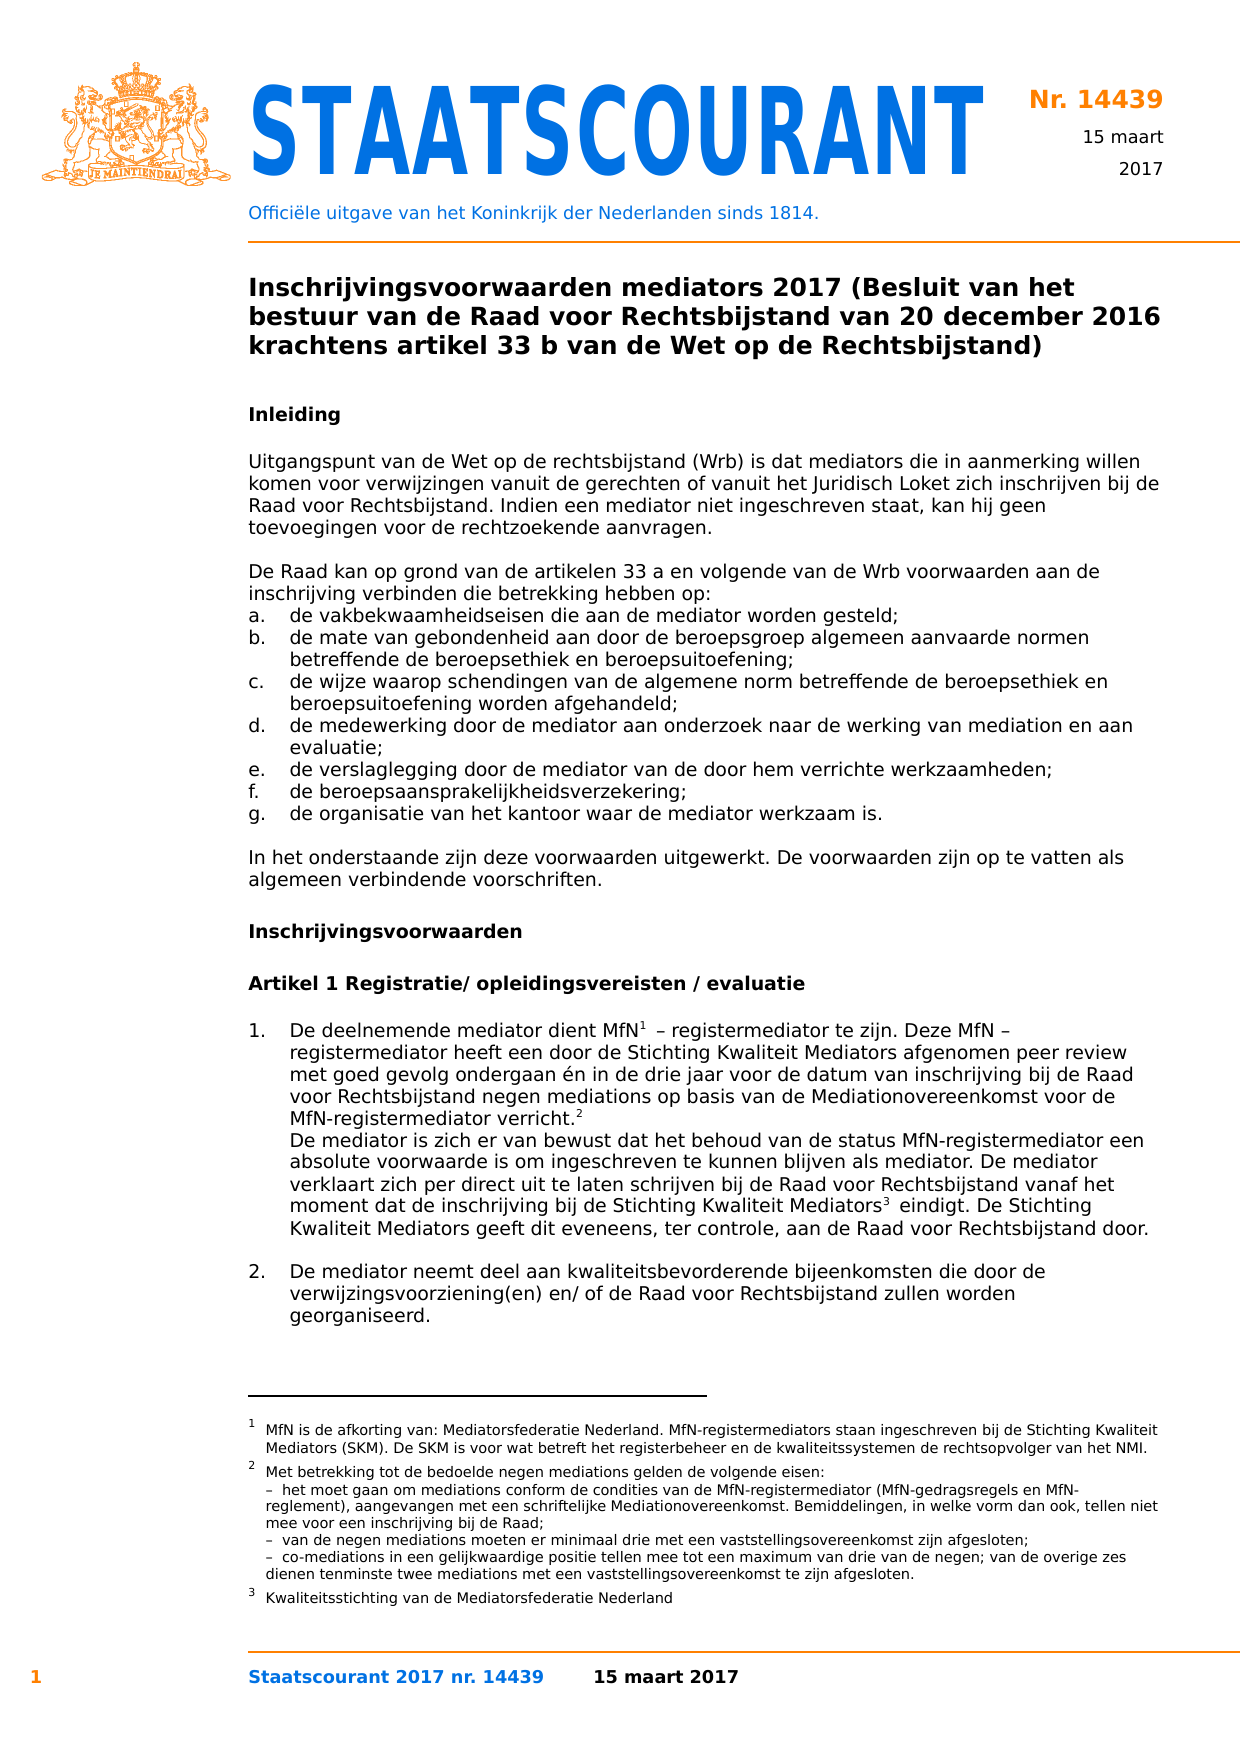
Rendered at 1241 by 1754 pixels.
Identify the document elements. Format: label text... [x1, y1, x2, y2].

text g. de organisatie van het kantoor waar de mediator werkzaam is. [248, 803, 1163, 825]
text f. de beroepsaansprakelijkheidsverzekering; [248, 781, 1163, 803]
picture [41, 62, 231, 186]
text a. de vakbekwaamheidseisen die aan de mediator worden gesteld; [248, 605, 1163, 627]
text Kwaliteitsstichting van de Mediatorsfederatie Nederland [248, 1586, 1163, 1608]
table_cell Officiële uitgave van het Koninkrijk der Nederlanden sinds 1814. [248, 203, 1240, 241]
text e. de verslaglegging door de mediator van de door hem verrichte werkzaamheden; [248, 759, 1163, 781]
subtitle Inschrijvingsvoorwaarden mediators 2017 (Besluit van het bestuur van de Raad voor Rechtsbijstand van 20 december 2016 krachtens artikel 33 b van de Wet op de Rechtsbijstand) [248, 273, 1163, 361]
text De mediator is zich er van bewust dat het behoud van de status MfN-registermediator een absolute voorwaarde is om ingeschreven te kunnen blijven als mediator. De mediator verklaart zich per direct uit te laten schrijven bij de Raad voor Rechtsbijstand vanaf het moment dat de inschrijving bij de Stichting Kwaliteit Mediators eindigt. De Stichting Kwaliteit Mediators geeft dit eveneens, ter controle, aan de Raad voor Rechtsbijstand door. [289, 1129, 1163, 1239]
table_header Nr. 14439 [998, 62, 1240, 121]
text Met betrekking tot de bedoelde negen mediations gelden de volgende eisen: [248, 1459, 1163, 1482]
text – co-mediations in een gelijkwaardige positie tellen mee tot een maximum van drie van de negen; van de overige zes dienen tenminste twee mediations met een vaststellingsovereenkomst te zijn afgesloten. [265, 1549, 1163, 1583]
text – het moet gaan om mediations conform de condities van de MfN-registermediator (MfN-gedragsregels en MfN-reglement), aangevangen met een schriftelijke Mediationovereenkomst. Bemiddelingen, in welke vorm dan ook, tellen niet mee voor een inschrijving bij de Raad; [265, 1482, 1163, 1532]
table_header [25, 62, 248, 241]
subtitle Inschrijvingsvoorwaarden [248, 921, 1163, 943]
table_cell 15 maart [998, 121, 1240, 153]
subtitle Inleiding [248, 404, 1163, 426]
text 2. De mediator neemt deel aan kwaliteitsbevorderende bijeenkomsten die door de verwijzingsvoorziening(en) en/ of de Raad voor Rechtsbijstand zullen worden georganiseerd. [248, 1261, 1163, 1327]
text 1. De deelnemende mediator dient MfN – registermediator te zijn. Deze MfN – registermediator heeft een door de Stichting Kwaliteit Mediators afgenomen peer review met goed gevolg ondergaan én in de drie jaar voor de datum van inschrijving bij de Raad voor Rechtsbijstand negen mediations op basis van de Mediationovereenkomst voor de MfN-registermediator verricht. [248, 1019, 1163, 1129]
text b. de mate van gebondenheid aan door de beroepsgroep algemeen aanvaarde normen betreffende de beroepsethiek en beroepsuitoefening; [248, 627, 1163, 671]
text Uitgangspunt van de Wet op de rechtsbijstand (Wrb) is dat mediators die in aanmerking willen komen voor verwijzingen vanuit de gerechten of vanuit het Juridisch Loket zich inschrijven bij de Raad voor Rechtsbijstand. Indien een mediator niet ingeschreven staat, kan hij geen toevoegingen voor de rechtzoekende aanvragen. [248, 451, 1163, 539]
subtitle Artikel 1 Registratie/ opleidingsvereisten / evaluatie [248, 973, 1163, 994]
text – van de negen mediations moeten er minimaal drie met een vaststellingsovereenkomst zijn afgesloten; [265, 1532, 1163, 1549]
table_cell 2017 [998, 153, 1240, 203]
text In het onderstaande zijn deze voorwaarden uitgewerkt. De voorwaarden zijn op te vatten als algemeen verbindende voorschriften. [248, 847, 1163, 891]
table_header STAATSCOURANT [248, 62, 998, 203]
text De Raad kan op grond van de artikelen 33 a en volgende van de Wrb voorwaarden aan de inschrijving verbinden die betrekking hebben op: [248, 561, 1163, 605]
text d. de medewerking door de mediator aan onderzoek naar de werking van mediation en aan evaluatie; [248, 715, 1163, 759]
text c. de wijze waarop schendingen van de algemene norm betreffende de beroepsethiek en beroepsuitoefening worden afgehandeld; [248, 671, 1163, 715]
text MfN is de afkorting van: Mediatorsfederatie Nederland. MfN-registermediators staan ingeschreven bij de Stichting Kwaliteit Mediators (SKM). De SKM is voor wat betreft het registerbeheer en de kwaliteitssystemen de rechtsopvolger van het NMI. [248, 1418, 1163, 1457]
